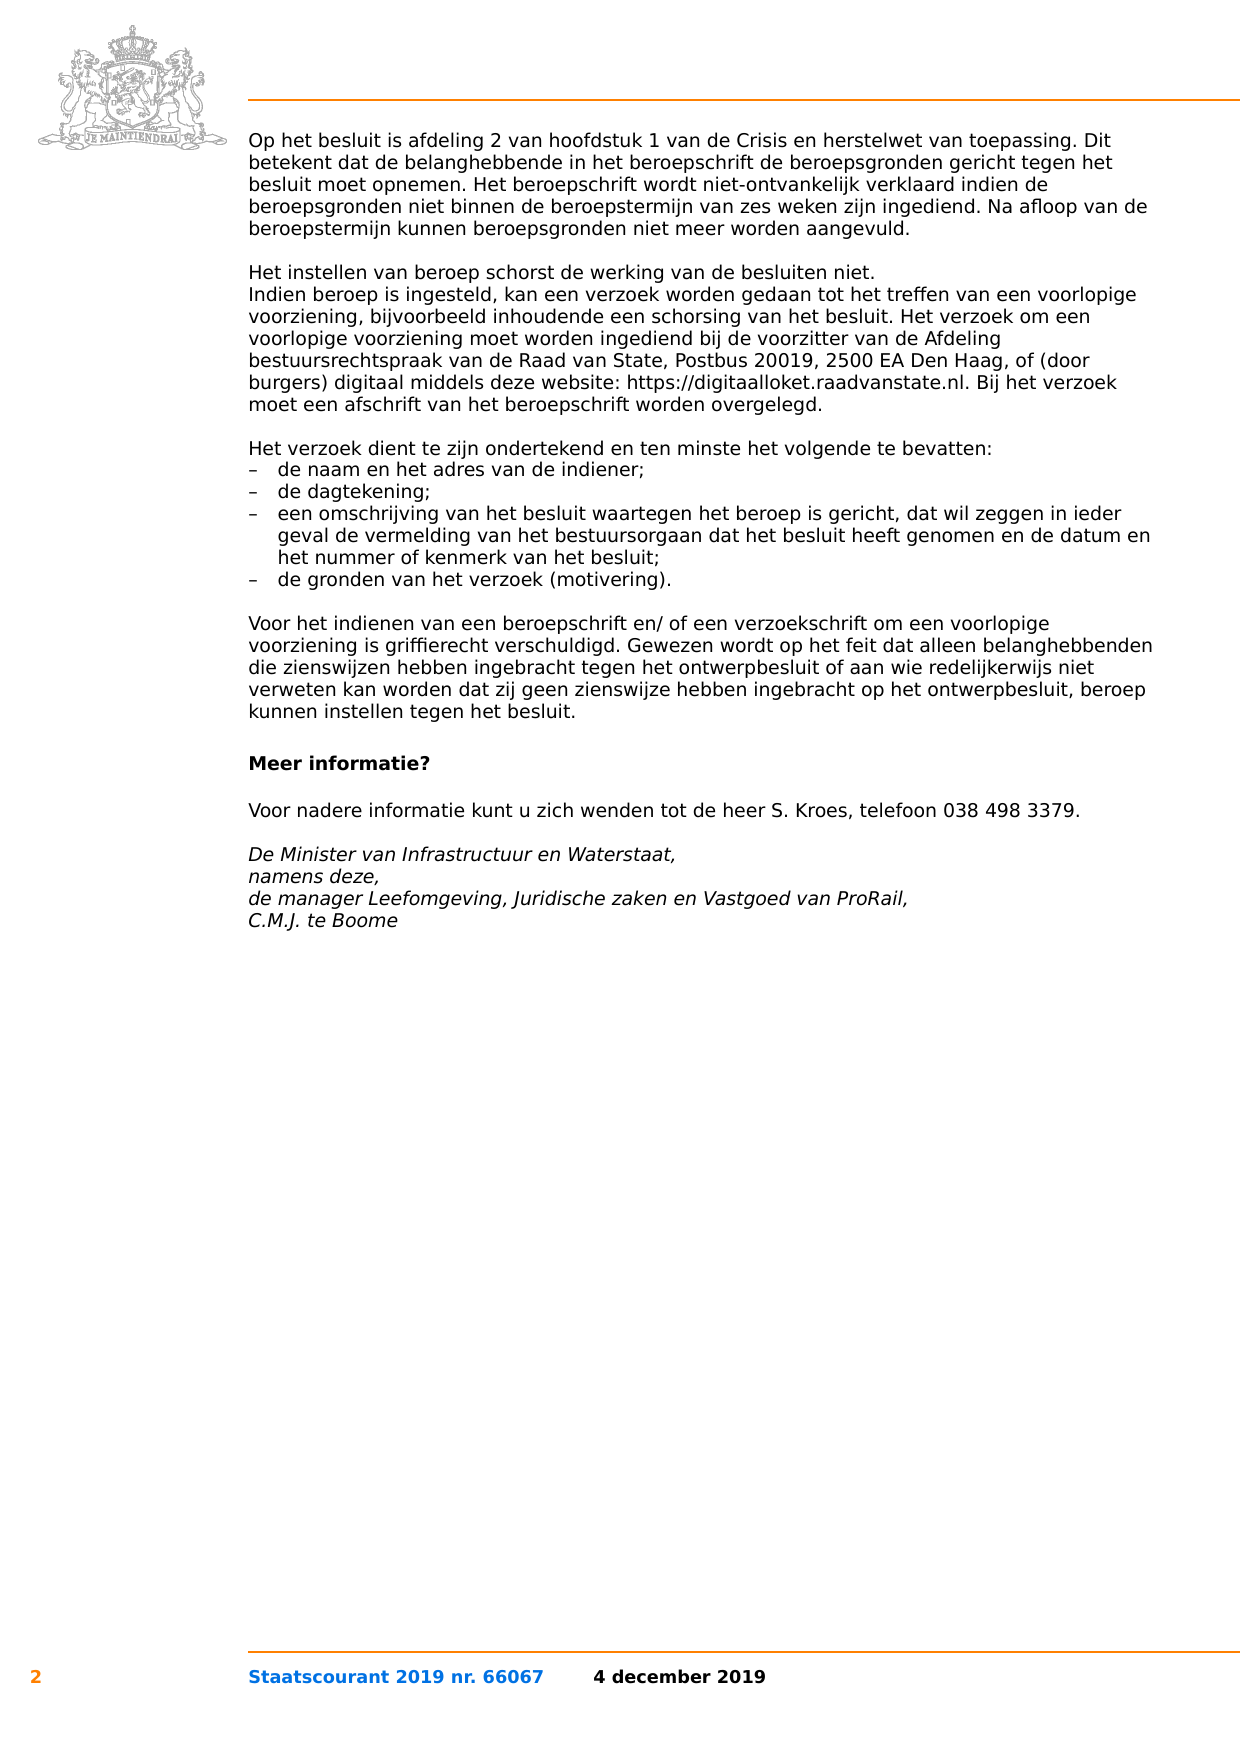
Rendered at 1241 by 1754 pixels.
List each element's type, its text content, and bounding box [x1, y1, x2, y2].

text – de gronden van het verzoek (motivering). [248, 569, 1163, 591]
text – een omschrijving van het besluit waartegen het beroep is gericht, dat wil zeggen in ieder geval de vermelding van het bestuursorgaan dat het besluit heeft genomen en de datum en het nummer of kenmerk van het besluit; [248, 503, 1163, 569]
text Indien beroep is ingesteld, kan een verzoek worden gedaan tot het treffen van een voorlopige voorziening, bijvoorbeeld inhoudende een schorsing van het besluit. Het verzoek om een voorlopige voorziening moet worden ingediend bij de voorzitter van de Afdeling bestuursrechtspraak van de Raad van State, Postbus 20019, 2500 EA Den Haag, of (door burgers) digitaal middels deze website: https://digitaalloket.raadvanstate.nl. Bij het verzoek moet een afschrift van het beroepschrift worden overgelegd. [248, 284, 1163, 416]
picture [38, 25, 227, 150]
text Voor nadere informatie kunt u zich wenden tot de heer S. Kroes, telefoon 038 498 3379. [248, 800, 1163, 822]
subtitle Meer informatie? [248, 753, 1163, 775]
text Het instellen van beroep schorst de werking van de besluiten niet. [248, 262, 1163, 284]
text – de dagtekening; [248, 481, 1163, 503]
text Op het besluit is afdeling 2 van hoofdstuk 1 van de Crisis en herstelwet van toepassing. Dit betekent dat de belanghebbende in het beroepschrift de beroepsgronden gericht tegen het besluit moet opnemen. Het beroepschrift wordt niet-ontvankelijk verklaard indien de beroepsgronden niet binnen de beroepstermijn van zes weken zijn ingediend. Na afloop van de beroepstermijn kunnen beroepsgronden niet meer worden aangevuld. [248, 130, 1163, 240]
text De Minister van Infrastructuur en Waterstaat, namens deze, de manager Leefomgeving, Juridische zaken en Vastgoed van ProRail, C.M.J. te Boome [248, 844, 1163, 932]
text Voor het indienen van een beroepschrift en/ of een verzoekschrift om een voorlopige voorziening is griffierecht verschuldigd. Gewezen wordt op het feit dat alleen belanghebbenden die zienswijzen hebben ingebracht tegen het ontwerpbesluit of aan wie redelijkerwijs niet verweten kan worden dat zij geen zienswijze hebben ingebracht op het ontwerpbesluit, beroep kunnen instellen tegen het besluit. [248, 613, 1163, 723]
text – de naam en het adres van de indiener; [248, 459, 1163, 481]
text Het verzoek dient te zijn ondertekend en ten minste het volgende te bevatten: [248, 437, 1163, 459]
